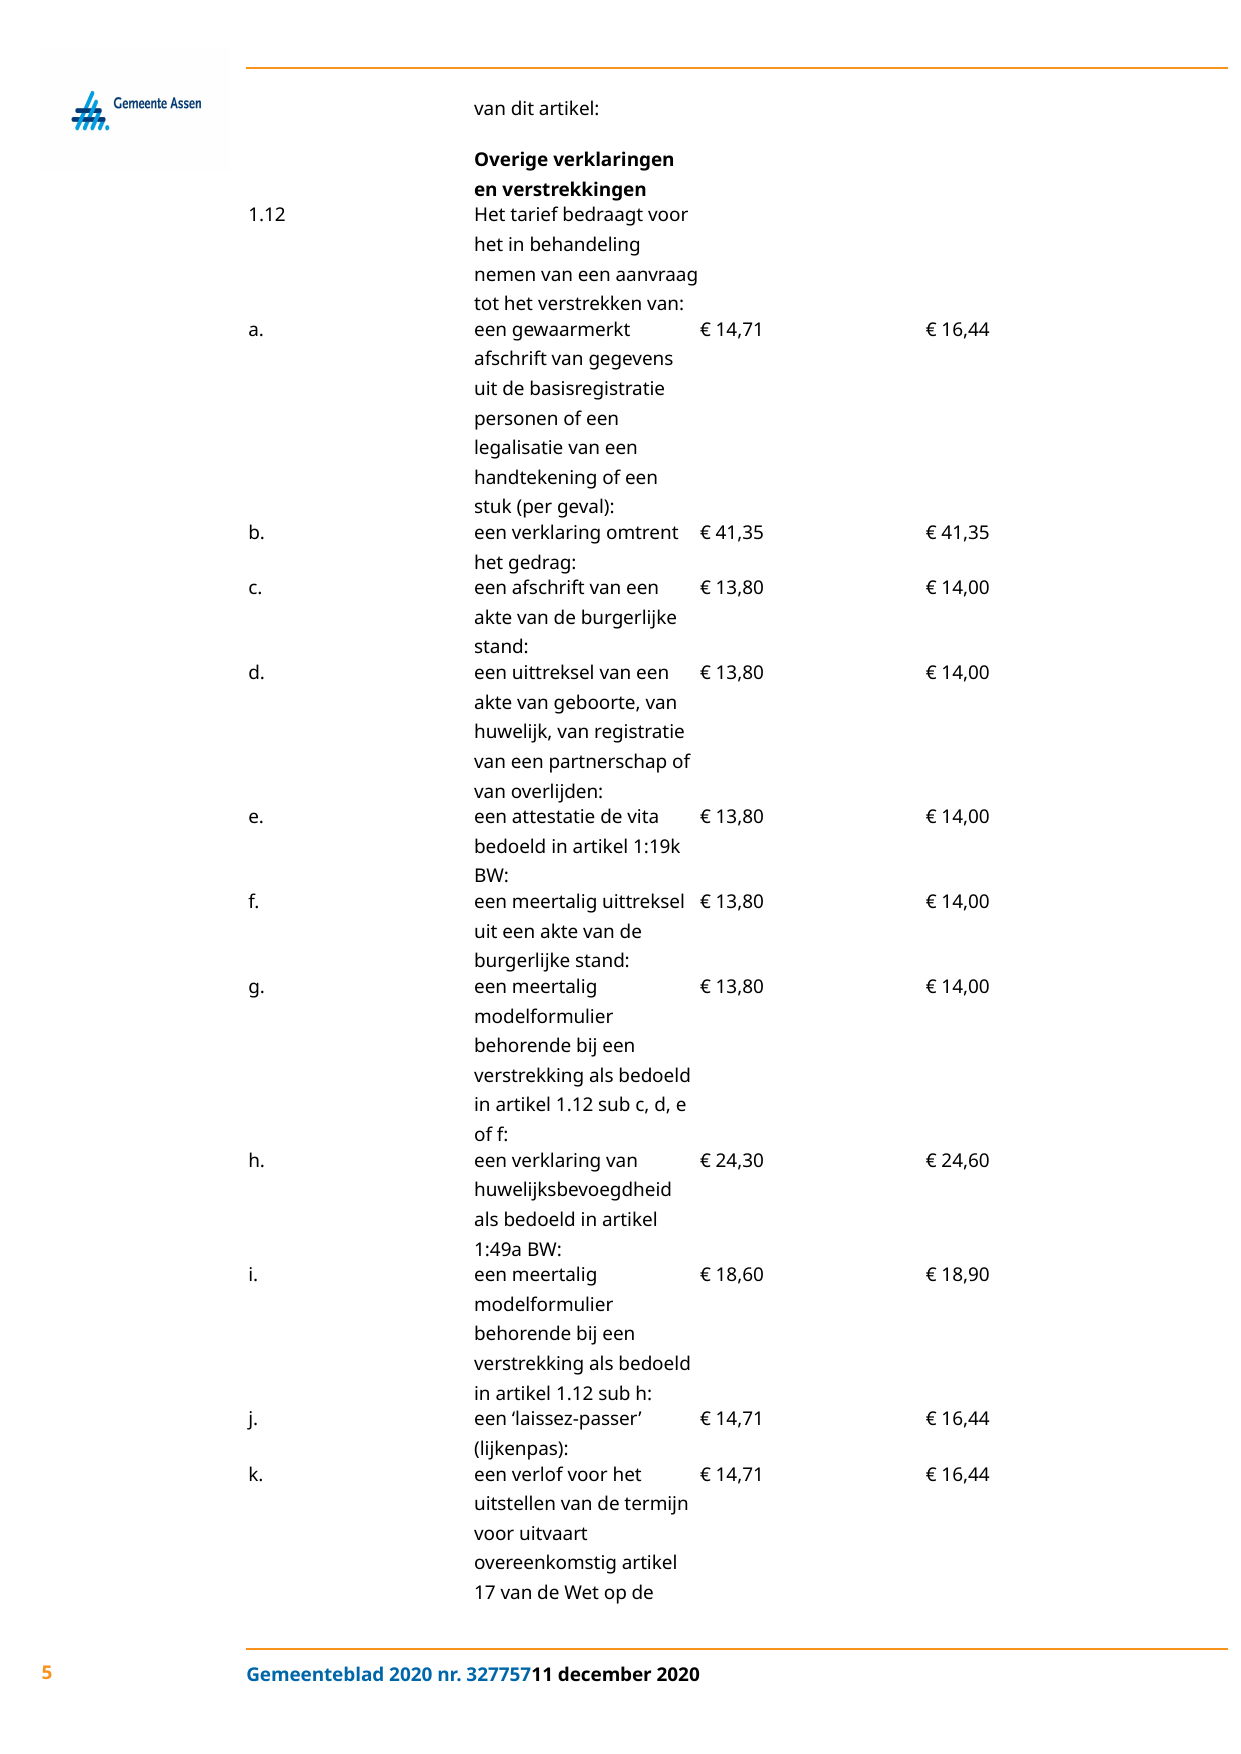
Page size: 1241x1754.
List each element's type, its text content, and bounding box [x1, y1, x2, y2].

table_cell b. [248, 519, 474, 574]
table_cell € 14,00 [926, 889, 1152, 973]
table_cell [700, 121, 926, 146]
table_cell c. [248, 575, 474, 659]
table_cell € 13,80 [700, 575, 926, 659]
table_cell een uittreksel van een akte van geboorte, van huwelijk, van registratie van een partnerschap of van overlijden: [474, 660, 700, 803]
table_cell € 16,44 [926, 1406, 1152, 1461]
table_cell een meertalig uittreksel uit een akte van de burgerlijke stand: [474, 889, 700, 973]
picture [41, 47, 231, 172]
table_cell € 14,00 [926, 973, 1152, 1147]
table_cell een meertalig modelformulier behorende bij een verstrekking als bedoeld in artikel 1.12 sub c, d, e of f: [474, 973, 700, 1147]
table_cell € 14,71 [700, 1461, 926, 1605]
table_cell € 13,80 [700, 660, 926, 803]
table_cell een verklaring van huwelijksbevoegdheid als bedoeld in artikel 1:49a BW: [474, 1147, 700, 1261]
table_cell een attestatie de vita bedoeld in artikel 1:19k BW: [474, 804, 700, 888]
table_cell a. [248, 316, 474, 519]
table_cell i. [248, 1261, 474, 1406]
table_cell een meertalig modelformulier behorende bij een verstrekking als bedoeld in artikel 1.12 sub h: [474, 1261, 700, 1406]
table_cell € 14,00 [926, 804, 1152, 888]
table_cell € 16,44 [926, 316, 1152, 519]
table_cell € 18,60 [700, 1261, 926, 1406]
table_cell € 13,80 [700, 889, 926, 973]
table_cell [926, 202, 1152, 316]
table_cell [248, 121, 474, 146]
table_cell [700, 146, 926, 202]
table_cell € 18,90 [926, 1261, 1152, 1406]
table_cell Overige verklaringen en verstrekkingen [474, 146, 700, 202]
table_cell € 13,80 [700, 804, 926, 888]
table_cell € 16,44 [926, 1461, 1152, 1605]
table_cell [700, 95, 926, 121]
table_cell een gewaarmerkt afschrift van gegevens uit de basisregistratie personen of een legalisatie van een handtekening of een stuk (per geval): [474, 316, 700, 519]
table_cell [248, 95, 474, 121]
table_cell Het tarief bedraagt voor het in behandeling nemen van een aanvraag tot het verstrekken van: [474, 202, 700, 316]
table_cell h. [248, 1147, 474, 1261]
table_cell € 14,00 [926, 575, 1152, 659]
table_cell 1.12 [248, 202, 474, 316]
table_cell f. [248, 889, 474, 973]
table_cell € 14,71 [700, 1406, 926, 1461]
table_cell € 41,35 [700, 519, 926, 574]
table_cell [926, 146, 1152, 202]
table_cell een verlof voor het uitstellen van de termijn voor uitvaart overeenkomstig artikel 17 van de Wet op de [474, 1461, 700, 1605]
table_cell € 24,30 [700, 1147, 926, 1261]
table_cell [474, 121, 700, 146]
table_cell [248, 146, 474, 202]
table_cell [926, 95, 1152, 121]
table_cell een afschrift van een akte van de burgerlijke stand: [474, 575, 700, 659]
table_cell e. [248, 804, 474, 888]
table_cell g. [248, 973, 474, 1147]
table_cell [700, 202, 926, 316]
table_cell € 13,80 [700, 973, 926, 1147]
table_cell d. [248, 660, 474, 803]
table_cell j. [248, 1406, 474, 1461]
table_cell € 14,00 [926, 660, 1152, 803]
table_cell een ‘laissez-passer’ (lijkenpas): [474, 1406, 700, 1461]
table_cell [926, 121, 1152, 146]
table_cell k. [248, 1461, 474, 1605]
table_cell € 41,35 [926, 519, 1152, 574]
table_cell een verklaring omtrent het gedrag: [474, 519, 700, 574]
table_cell van dit artikel: [474, 95, 700, 121]
table_cell € 24,60 [926, 1147, 1152, 1261]
table_cell € 14,71 [700, 316, 926, 519]
